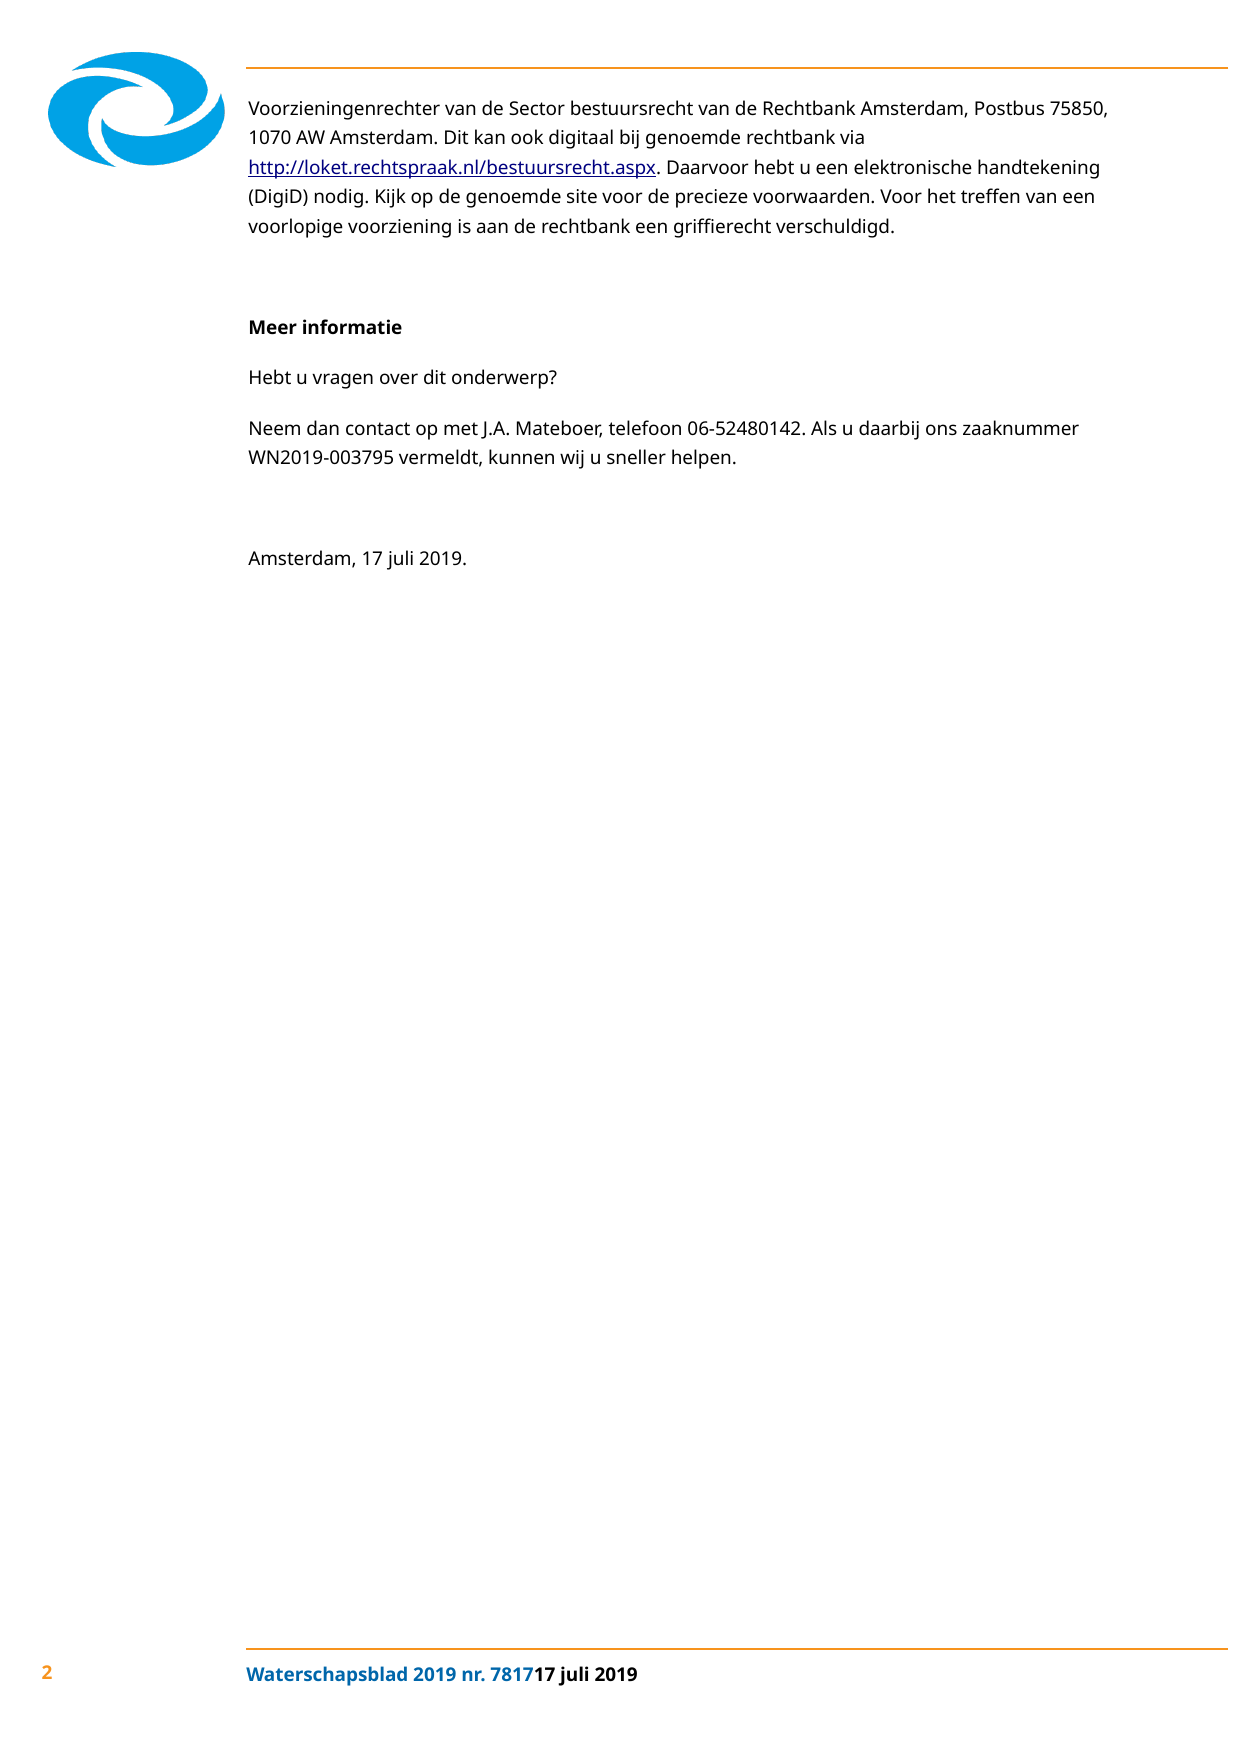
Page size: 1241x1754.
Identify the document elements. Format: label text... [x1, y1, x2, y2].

text Neem dan contact op met J.A. Mateboer, telefoon 06-52480142. Als u daarbij ons zaaknummer WN2019-003795 vermeldt, kunnen wij u sneller helpen. [248, 415, 1152, 470]
text Amsterdam, 17 juli 2019. [248, 545, 1152, 571]
picture [41, 47, 231, 172]
text Meer informatie [248, 314, 1152, 340]
text Voorzieningenrechter van de Sector bestuursrecht van de Rechtbank Amsterdam, Postbus 75850, 1070 AW Amsterdam. Dit kan ook digitaal bij genoemde rechtbank via http://loket.rechtspraak.nl/bestuursrecht.aspx. Daarvoor hebt u een elektronische handtekening (DigiD) nodig. Kijk op de genoemde site voor de precieze voorwaarden. Voor het treffen van een voorlopige voorziening is aan de rechtbank een griffierecht verschuldigd. [248, 95, 1152, 239]
text Hebt u vragen over dit onderwerp? [248, 364, 1152, 390]
